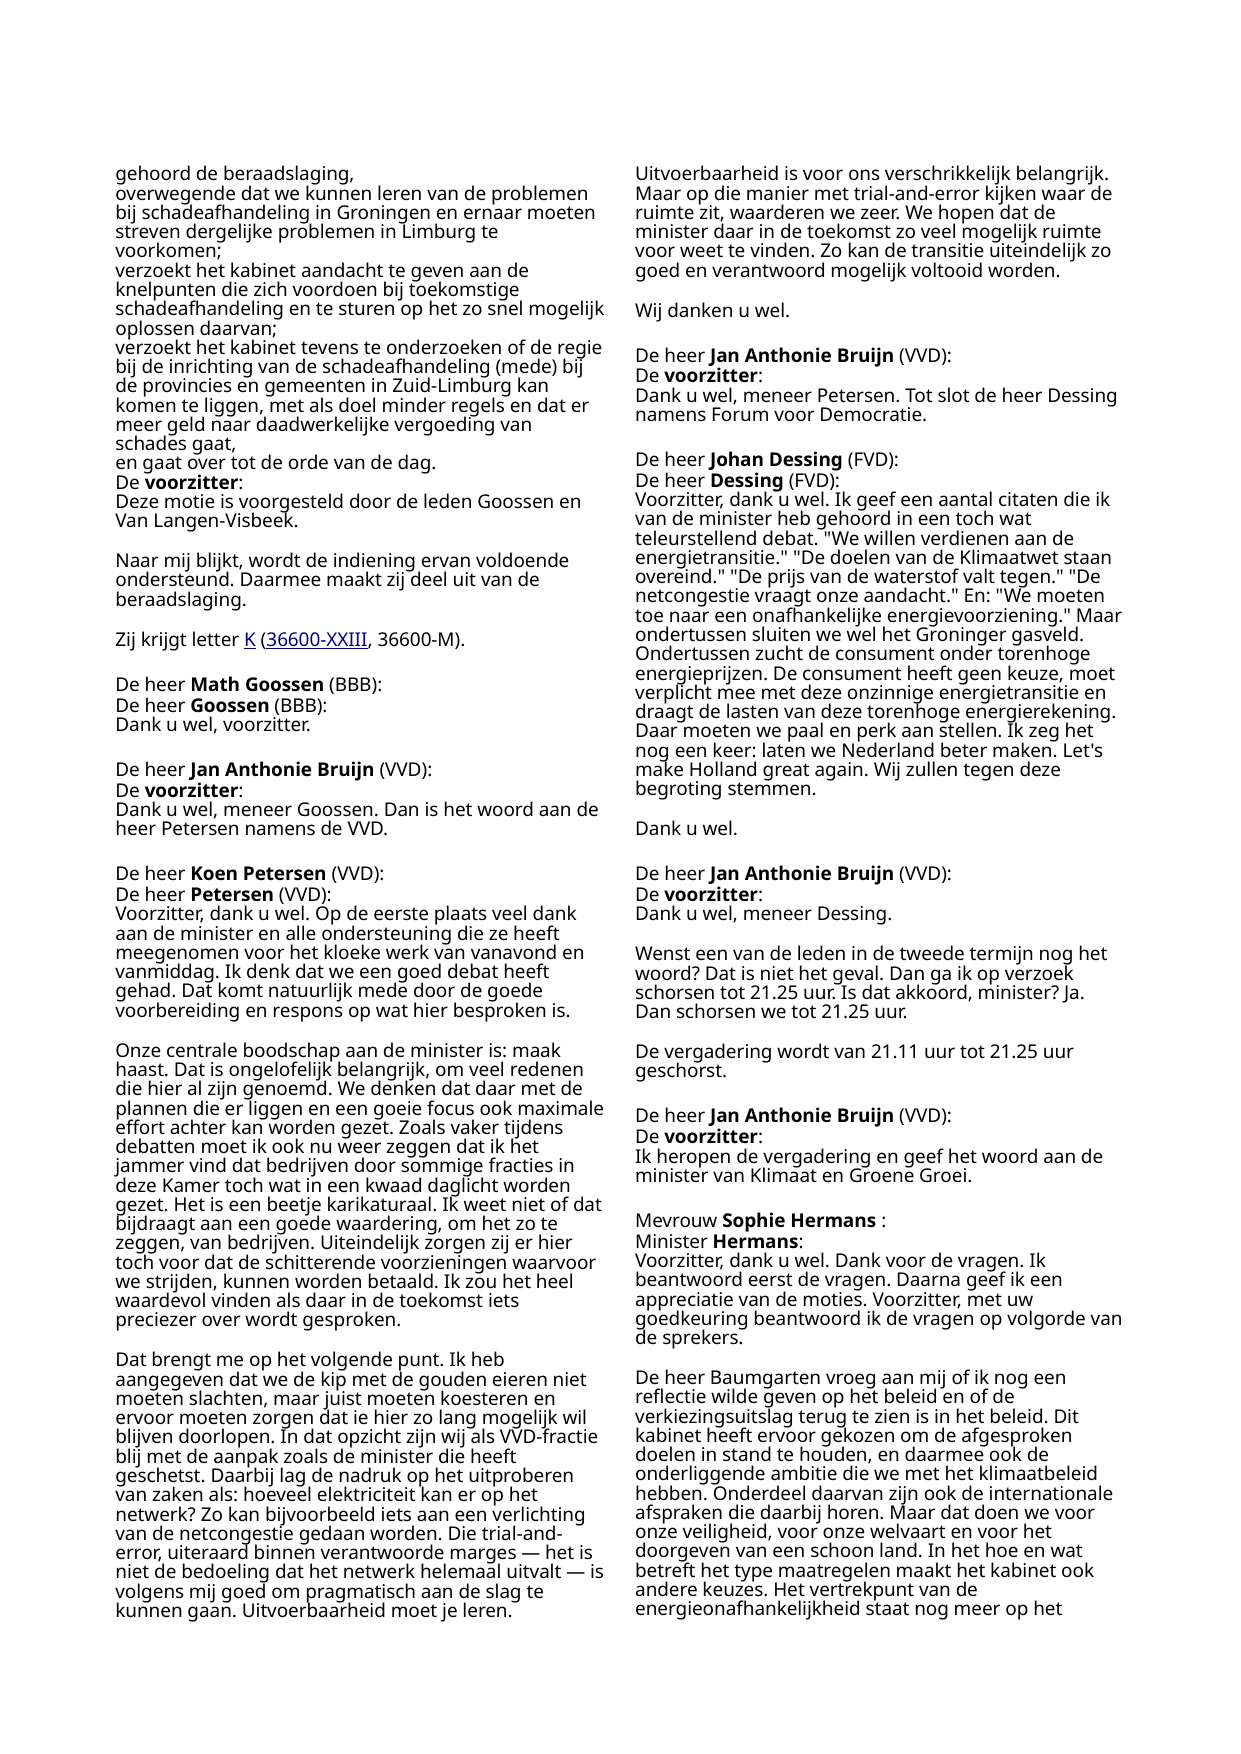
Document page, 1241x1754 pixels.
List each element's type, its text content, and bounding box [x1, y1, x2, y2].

text Onze centrale boodschap aan de minister is: maak haast. Dat is ongelofelijk belangrijk, om veel redenen die hier al zijn genoemd. We denken dat daar met de plannen die er liggen en een goeie focus ook maximale effort achter kan worden gezet. Zoals vaker tijdens debatten moet ik ook nu weer zeggen dat ik het jammer vind dat bedrijven door sommige fracties in deze Kamer toch wat in een kwaad daglicht worden gezet. Het is een beetje karikaturaal. Ik weet niet of dat bijdraagt aan een goede waardering, om het zo te zeggen, van bedrijven. Uiteindelijk zorgen zij er hier toch voor dat de schitterende voorzieningen waarvoor we strijden, kunnen worden betaald. Ik zou het heel waardevol vinden als daar in de toekomst iets preciezer over wordt gesproken. [115, 1042, 605, 1331]
text Dank u wel, meneer Dessing. [635, 905, 1125, 924]
text Dank u wel, voorzitter. [115, 716, 605, 735]
text Voorzitter, dank u wel. Dank voor de vragen. Ik beantwoord eerst de vragen. Daarna geef ik een appreciatie van de moties. Voorzitter, met uw goedkeuring beantwoord ik de vragen op volgorde van de sprekers. [635, 1252, 1125, 1348]
text De heer Baumgarten vroeg aan mij of ik nog een reflectie wilde geven op het beleid en of de verkiezingsuitslag terug te zien is in het beleid. Dit kabinet heeft ervoor gekozen om de afgesproken doelen in stand te houden, en daarmee ook de onderliggende ambitie die we met het klimaatbeleid hebben. Onderdeel daarvan zijn ook de internationale afspraken die daarbij horen. Maar dat doen we voor onze veiligheid, voor onze welvaart en voor het doorgeven van een schoon land. In het hoe en wat betreft het type maatregelen maakt het kabinet ook andere keuzes. Het vertrekpunt van de energieonafhankelijkheid staat nog meer op het [635, 1369, 1125, 1619]
text Naar mij blijkt, wordt de indiening ervan voldoende ondersteund. Daarmee maakt zij deel uit van de beraadslaging. [115, 552, 605, 610]
text De heer Koen Petersen (VVD): [115, 860, 605, 886]
text De voorzitter: [115, 474, 605, 493]
text Deze motie is voorgesteld door de leden Goossen en Van Langen-Visbeek. [115, 493, 605, 531]
text Dat brengt me op het volgende punt. Ik heb aangegeven dat we de kip met de gouden eieren niet moeten slachten, maar juist moeten koesteren en ervoor moeten zorgen dat ie hier zo lang mogelijk wil blijven doorlopen. In dat opzicht zijn wij als VVD-fractie blij met de aanpak zoals de minister die heeft geschetst. Daarbij lag de nadruk op het uitproberen van zaken als: hoeveel elektriciteit kan er op het netwerk? Zo kan bijvoorbeeld iets aan een verlichting van de netcongestie gedaan worden. Die trial-and-error, uiteraard binnen verantwoorde marges — het is niet de bedoeling dat het netwerk helemaal uitvalt — is volgens mij goed om pragmatisch aan de slag te kunnen gaan. Uitvoerbaarheid moet je leren. [115, 1351, 605, 1621]
text Uitvoerbaarheid is voor ons verschrikkelijk belangrijk. Maar op die manier met trial-and-error kijken waar de ruimte zit, waarderen we zeer. We hopen dat de minister daar in de toekomst zo veel mogelijk ruimte voor weet te vinden. Zo kan de transitie uiteindelijk zo goed en verantwoord mogelijk voltooid worden. [635, 165, 1125, 281]
text verzoekt het kabinet tevens te onderzoeken of de regie bij de inrichting van de schadeafhandeling (mede) bij de provincies en gemeenten in Zuid-Limburg kan komen te liggen, met als doel minder regels en dat er meer geld naar daadwerkelijke vergoeding van schades gaat, [115, 339, 605, 454]
text De heer Jan Anthonie Bruijn (VVD): [635, 1103, 1125, 1128]
text Voorzitter, dank u wel. Op de eerste plaats veel dank aan de minister en alle ondersteuning die ze heeft meegenomen voor het kloeke werk van vanavond en vanmiddag. Ik denk dat we een goed debat heeft gehad. Dat komt natuurlijk mede door de goede voorbereiding en respons op wat hier besproken is. [115, 905, 605, 1021]
text De heer Jan Anthonie Bruijn (VVD): [115, 756, 605, 782]
text De voorzitter: [635, 886, 1125, 905]
text Wij danken u wel. [635, 302, 1125, 321]
text Dank u wel, meneer Goossen. Dan is het woord aan de heer Petersen namens de VVD. [115, 801, 605, 839]
text Zij krijgt letter K (36600-XXIII, 36600-M). [115, 631, 605, 650]
text Wenst een van de leden in de tweede termijn nog het woord? Dat is niet het geval. Dan ga ik op verzoek schorsen tot 21.25 uur. Is dat akkoord, minister? Ja. Dan schorsen we tot 21.25 uur. [635, 945, 1125, 1022]
text en gaat over tot de orde van de dag. [115, 454, 605, 474]
text De heer Johan Dessing (FVD): [635, 446, 1125, 472]
text Dank u wel, meneer Petersen. Tot slot de heer Dessing namens Forum voor Democratie. [635, 387, 1125, 425]
text De voorzitter: [115, 782, 605, 801]
text De heer Jan Anthonie Bruijn (VVD): [635, 860, 1125, 886]
text De heer Math Goossen (BBB): [115, 671, 605, 697]
text Voorzitter, dank u wel. Ik geef een aantal citaten die ik van de minister heb gehoord in een toch wat teleurstellend debat. "We willen verdienen aan de energietransitie." "De doelen van de Klimaatwet staan overeind." "De prijs van de waterstof valt tegen." "De netcongestie vraagt onze aandacht." En: "We moeten toe naar een onafhankelijke energievoorziening." Maar ondertussen sluiten we wel het Groninger gasveld. Ondertussen zucht de consument onder torenhoge energieprijzen. De consument heeft geen keuze, moet verplicht mee met deze onzinnige energietransitie en draagt de lasten van deze torenhoge energierekening. Daar moeten we paal en perk aan stellen. Ik zeg het nog een keer: laten we Nederland beter maken. Let's make Holland great again. Wij zullen tegen deze begroting stemmen. [635, 491, 1125, 799]
text overwegende dat we kunnen leren van de problemen bij schadeafhandeling in Groningen en ernaar moeten streven dergelijke problemen in Limburg te voorkomen; [115, 184, 605, 262]
text De vergadering wordt van 21.11 uur tot 21.25 uur geschorst. [635, 1043, 1125, 1082]
text Mevrouw Sophie Hermans : [635, 1207, 1125, 1233]
text Ik heropen de vergadering en geef het woord aan de minister van Klimaat en Groene Groei. [635, 1148, 1125, 1186]
text gehoord de beraadslaging, [115, 165, 605, 184]
text Minister Hermans: [635, 1233, 1125, 1252]
text De voorzitter: [635, 1128, 1125, 1148]
text verzoekt het kabinet aandacht te geven aan de knelpunten die zich voordoen bij toekomstige schadeafhandeling en te sturen op het zo snel mogelijk oplossen daarvan; [115, 262, 605, 339]
text De heer Petersen (VVD): [115, 886, 605, 905]
text De heer Dessing (FVD): [635, 472, 1125, 491]
text Dank u wel. [635, 820, 1125, 839]
text De heer Jan Anthonie Bruijn (VVD): [635, 342, 1125, 367]
text De voorzitter: [635, 367, 1125, 387]
text De heer Goossen (BBB): [115, 697, 605, 716]
